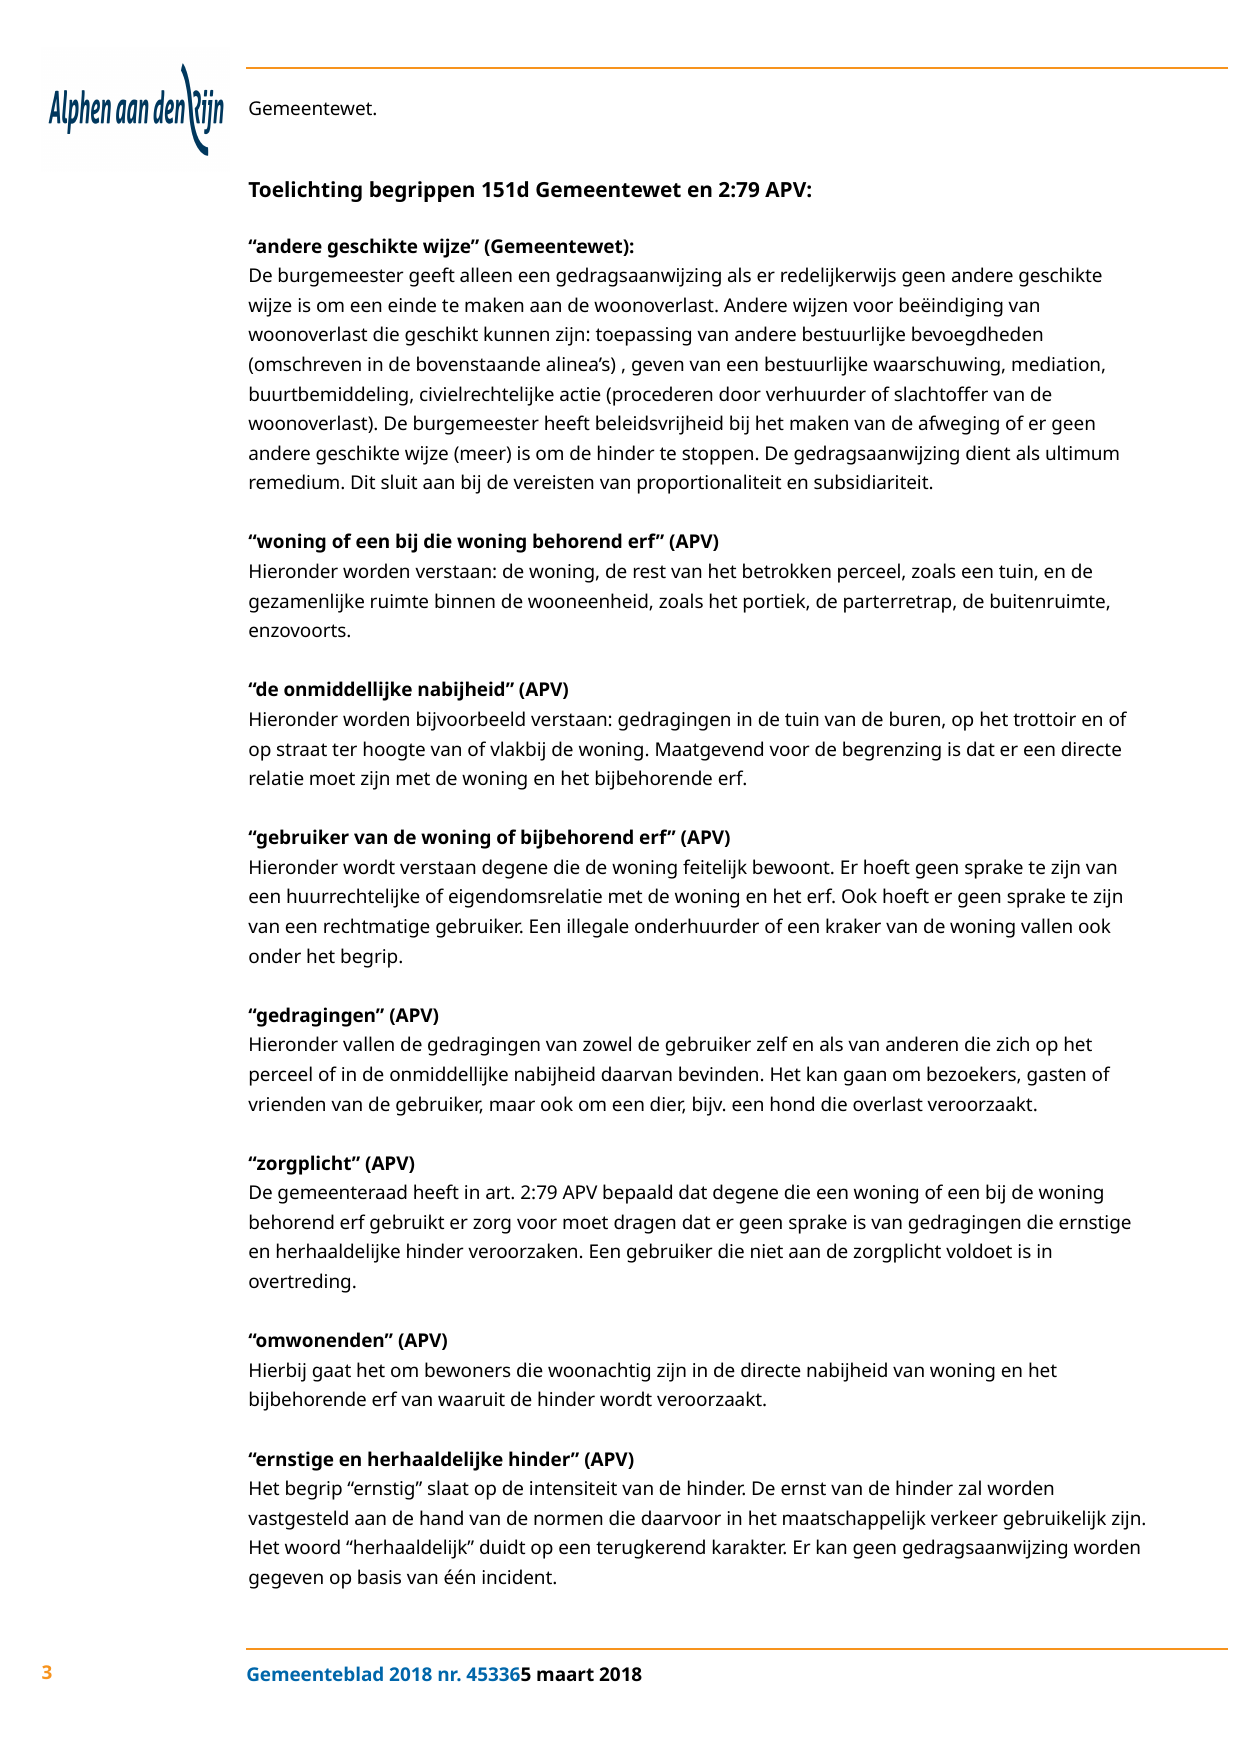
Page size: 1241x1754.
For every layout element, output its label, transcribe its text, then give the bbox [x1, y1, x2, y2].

text “de onmiddellijke nabijheid” (APV) [248, 677, 1152, 702]
text Hieronder vallen de gedragingen van zowel de gebruiker zelf en als van anderen die zich op het perceel of in de onmiddellijke nabijheid daarvan bevinden. Het kan gaan om bezoekers, gasten of vrienden van de gebruiker, maar ook om een dier, bijv. een hond die overlast veroorzaakt. [248, 1032, 1152, 1116]
text “gedragingen” (APV) [248, 1002, 1152, 1028]
text “zorgplicht” (APV) [248, 1150, 1152, 1176]
text Hierbij gaat het om bewoners die woonachtig zijn in de directe nabijheid van woning en het bijbehorende erf van waaruit de hinder wordt veroorzaakt. [248, 1357, 1152, 1412]
text Toelichting begrippen 151d Gemeentewet en 2:79 APV: [248, 175, 1152, 203]
text “andere geschikte wijze” (Gemeentewet): [248, 233, 1152, 258]
text Hieronder worden bijvoorbeeld verstaan: gedragingen in de tuin van de buren, op het trottoir en of op straat ter hoogte van of vlakbij de woning. Maatgevend voor de begrenzing is dat er een directe relatie moet zijn met de woning en het bijbehorende erf. [248, 706, 1152, 791]
text Gemeentewet. [248, 95, 1152, 121]
text “omwonenden” (APV) [248, 1327, 1152, 1353]
text “ernstige en herhaaldelijke hinder” (APV) [248, 1446, 1152, 1471]
text Hieronder worden verstaan: de woning, de rest van het betrokken perceel, zoals een tuin, en de gezamenlijke ruimte binnen de wooneenheid, zoals het portiek, de parterretrap, de buitenruimte, enzovoorts. [248, 558, 1152, 643]
text Het begrip “ernstig” slaat op de intensiteit van de hinder. De ernst van de hinder zal worden vastgesteld aan de hand van de normen die daarvoor in het maatschappelijk verkeer gebruikelijk zijn. [248, 1475, 1152, 1531]
text Hieronder wordt verstaan degene die de woning feitelijk bewoont. Er hoeft geen sprake te zijn van een huurrechtelijke of eigendomsrelatie met de woning en het erf. Ook hoeft er geen sprake te zijn van een rechtmatige gebruiker. Een illegale onderhuurder of een kraker van de woning vallen ook onder het begrip. [248, 854, 1152, 968]
text “gebruiker van de woning of bijbehorend erf” (APV) [248, 824, 1152, 850]
picture [41, 47, 231, 172]
text Het woord “herhaaldelijk” duidt op een terugkerend karakter. Er kan geen gedragsaanwijzing worden gegeven op basis van één incident. [248, 1534, 1152, 1590]
text De burgemeester geeft alleen een gedragsaanwijzing als er redelijkerwijs geen andere geschikte wijze is om een einde te maken aan de woonoverlast. Andere wijzen voor beëindiging van woonoverlast die geschikt kunnen zijn: toepassing van andere bestuurlijke bevoegdheden (omschreven in de bovenstaande alinea’s) , geven van een bestuurlijke waarschuwing, mediation, buurtbemiddeling, civielrechtelijke actie (procederen door verhuurder of slachtoffer van de woonoverlast). De burgemeester heeft beleidsvrijheid bij het maken van de afweging of er geen andere geschikte wijze (meer) is om de hinder te stoppen. De gedragsaanwijzing dient als ultimum remedium. Dit sluit aan bij de vereisten van proportionaliteit en subsidiariteit. [248, 262, 1152, 495]
text De gemeenteraad heeft in art. 2:79 APV bepaald dat degene die een woning of een bij de woning behorend erf gebruikt er zorg voor moet dragen dat er geen sprake is van gedragingen die ernstige en herhaaldelijke hinder veroorzaken. Een gebruiker die niet aan de zorgplicht voldoet is in overtreding. [248, 1179, 1152, 1294]
text “woning of een bij die woning behorend erf” (APV) [248, 529, 1152, 554]
